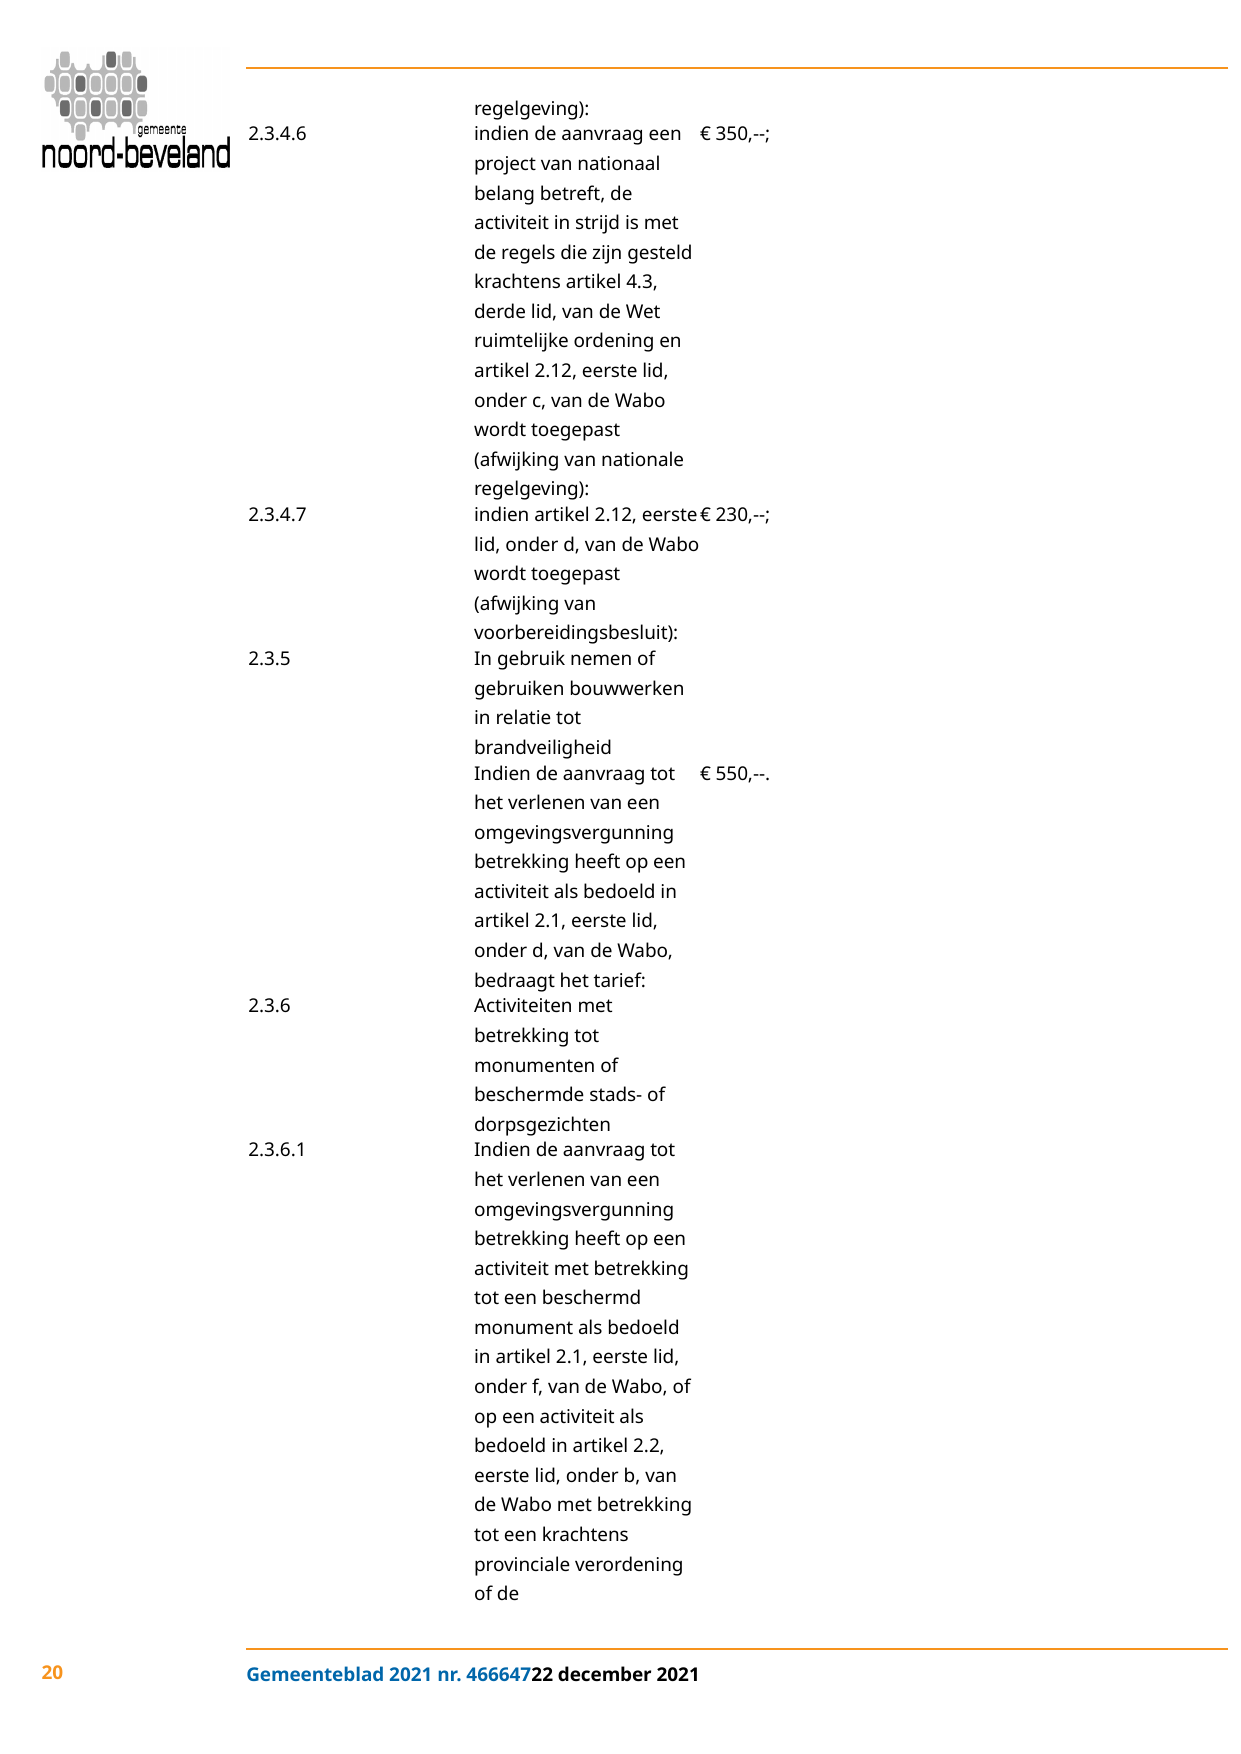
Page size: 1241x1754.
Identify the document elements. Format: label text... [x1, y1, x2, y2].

table_cell 2.3.5 [248, 645, 474, 760]
table_cell regelgeving): [474, 95, 700, 121]
table_cell € 230,--; [700, 501, 1152, 645]
table_cell [700, 95, 1152, 121]
table_cell Activiteiten met betrekking tot monumenten of beschermde stads- of dorpsgezichten [474, 993, 700, 1137]
table_cell Indien de aanvraag tot het verlenen van een omgevingsvergunning betrekking heeft op een activiteit met betrekking tot een beschermd monument als bedoeld in artikel 2.1, eerste lid, onder f, van de Wabo, of op een activiteit als bedoeld in artikel 2.2, eerste lid, onder b, van de Wabo met betrekking tot een krachtens provinciale verordening of de [474, 1137, 700, 1606]
table_cell In gebruik nemen of gebruiken bouwwerken in relatie tot brandveiligheid [474, 645, 700, 760]
table_cell 2.3.4.6 [248, 121, 474, 501]
picture [41, 47, 231, 172]
table_cell indien artikel 2.12, eerste lid, onder d, van de Wabo wordt toegepast (afwijking van voorbereidingsbesluit): [474, 501, 700, 645]
table_cell indien de aanvraag een project van nationaal belang betreft, de activiteit in strijd is met de regels die zijn gesteld krachtens artikel 4.3, derde lid, van de Wet ruimtelijke ordening en artikel 2.12, eerste lid, onder c, van de Wabo wordt toegepast (afwijking van nationale regelgeving): [474, 121, 700, 501]
table_cell [700, 645, 1152, 760]
table_cell [700, 993, 1152, 1137]
table_cell 2.3.6.1 [248, 1137, 474, 1606]
table_cell [248, 760, 474, 993]
table_cell [248, 95, 474, 121]
table_cell [700, 1137, 1152, 1606]
table_cell 2.3.4.7 [248, 501, 474, 645]
table_cell € 550,--. [700, 760, 1152, 993]
table_cell Indien de aanvraag tot het verlenen van een omgevingsvergunning betrekking heeft op een activiteit als bedoeld in artikel 2.1, eerste lid, onder d, van de Wabo, bedraagt het tarief: [474, 760, 700, 993]
table_cell 2.3.6 [248, 993, 474, 1137]
table_cell € 350,--; [700, 121, 1152, 501]
